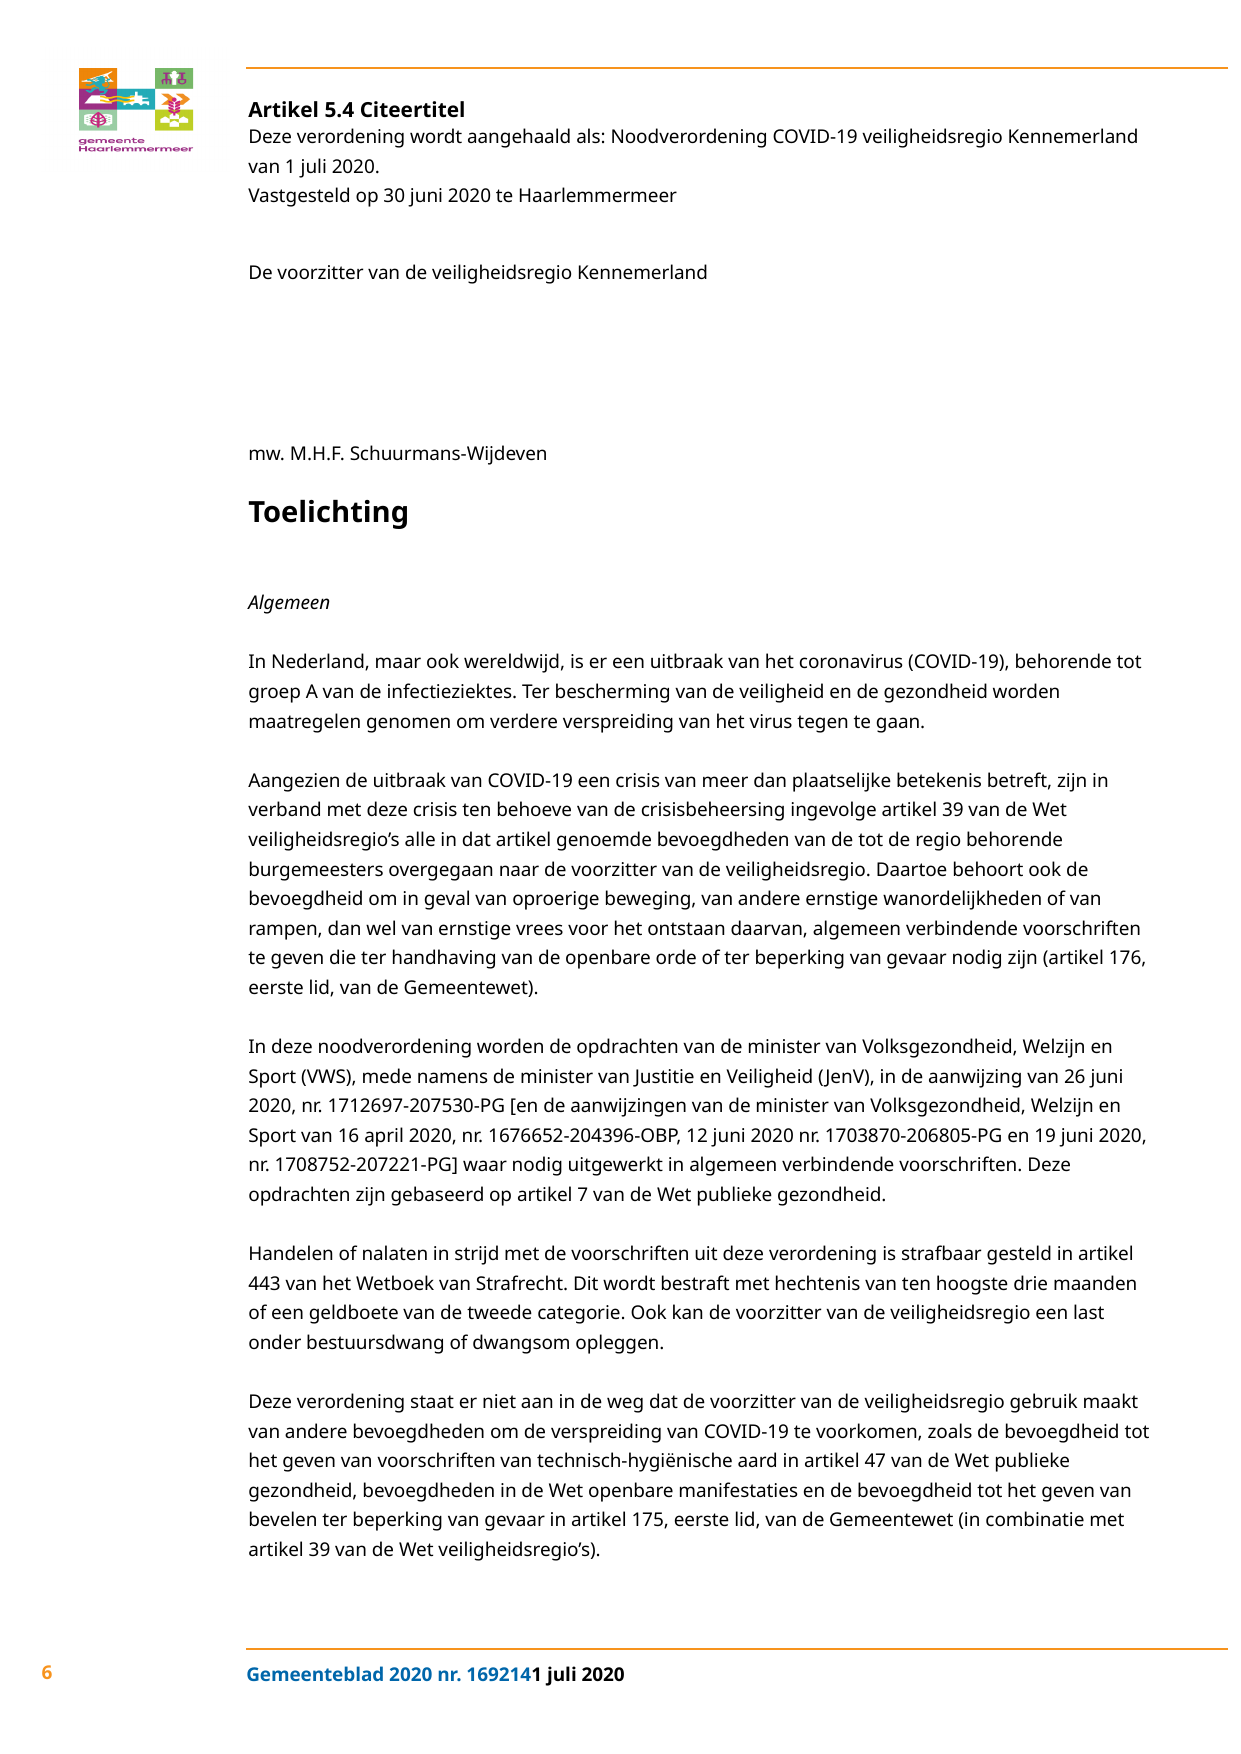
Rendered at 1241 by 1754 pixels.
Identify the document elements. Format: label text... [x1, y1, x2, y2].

text De voorzitter van de veiligheidsregio Kennemerland [248, 259, 1152, 285]
text Deze verordening staat er niet aan in de weg dat de voorzitter van de veiligheidsregio gebruik maakt van andere bevoegdheden om de verspreiding van COVID-19 te voorkomen, zoals de bevoegdheid tot het geven van voorschriften van technisch-hygiënische aard in artikel 47 van de Wet publieke gezondheid, bevoegdheden in de Wet openbare manifestaties en de bevoegdheid tot het geven van bevelen ter beperking van gevaar in artikel 175, eerste lid, van de Gemeentewet (in combinatie met artikel 39 van de Wet veiligheidsregio’s). [248, 1388, 1152, 1562]
text In Nederland, maar ook wereldwijd, is er een uitbraak van het coronavirus (COVID-19), behorende tot groep A van de infectieziektes. Ter bescherming van de veiligheid en de gezondheid worden maatregelen genomen om verdere verspreiding van het virus tegen te gaan. [248, 649, 1152, 734]
text Artikel 5.4 Citeertitel [248, 95, 1152, 123]
text Handelen of nalaten in strijd met de voorschriften uit deze verordening is strafbaar gesteld in artikel 443 van het Wetboek van Strafrecht. Dit wordt bestraft met hechtenis van ten hoogste drie maanden of een geldboete van de tweede categorie. Ook kan de voorzitter van de veiligheidsregio een last onder bestuursdwang of dwangsom opleggen. [248, 1240, 1152, 1355]
text Toelichting [248, 491, 1152, 531]
text Vastgesteld op 30 juni 2020 te Haarlemmermeer [248, 182, 1152, 208]
picture [41, 47, 231, 172]
text mw. M.H.F. Schuurmans-Wijdeven [248, 440, 1152, 465]
text In deze noodverordening worden de opdrachten van de minister van Volksgezondheid, Welzijn en Sport (VWS), mede namens de minister van Justitie en Veiligheid (JenV), in de aanwijzing van 26 juni 2020, nr. 1712697-207530-PG [en de aanwijzingen van de minister van Volksgezondheid, Welzijn en Sport van 16 april 2020, nr. 1676652-204396-OBP, 12 juni 2020 nr. 1703870-206805-PG en 19 juni 2020, nr. 1708752-207221-PG] waar nodig uitgewerkt in algemeen verbindende voorschriften. Deze opdrachten zijn gebaseerd op artikel 7 van de Wet publieke gezondheid. [248, 1033, 1152, 1207]
text Aangezien de uitbraak van COVID-19 een crisis van meer dan plaatselijke betekenis betreft, zijn in verband met deze crisis ten behoeve van de crisisbeheersing ingevolge artikel 39 van de Wet veiligheidsregio’s alle in dat artikel genoemde bevoegdheden van de tot de regio behorende burgemeesters overgegaan naar de voorzitter van de veiligheidsregio. Daartoe behoort ook de bevoegdheid om in geval van oproerige beweging, van andere ernstige wanordelijkheden of van rampen, dan wel van ernstige vrees voor het ontstaan daarvan, algemeen verbindende voorschriften te geven die ter handhaving van de openbare orde of ter beperking van gevaar nodig zijn (artikel 176, eerste lid, van de Gemeentewet). [248, 767, 1152, 1000]
text Algemeen [248, 589, 1152, 615]
text Deze verordening wordt aangehaald als: Noodverordening COVID-19 veiligheidsregio Kennemerland van 1 juli 2020. [248, 123, 1152, 178]
